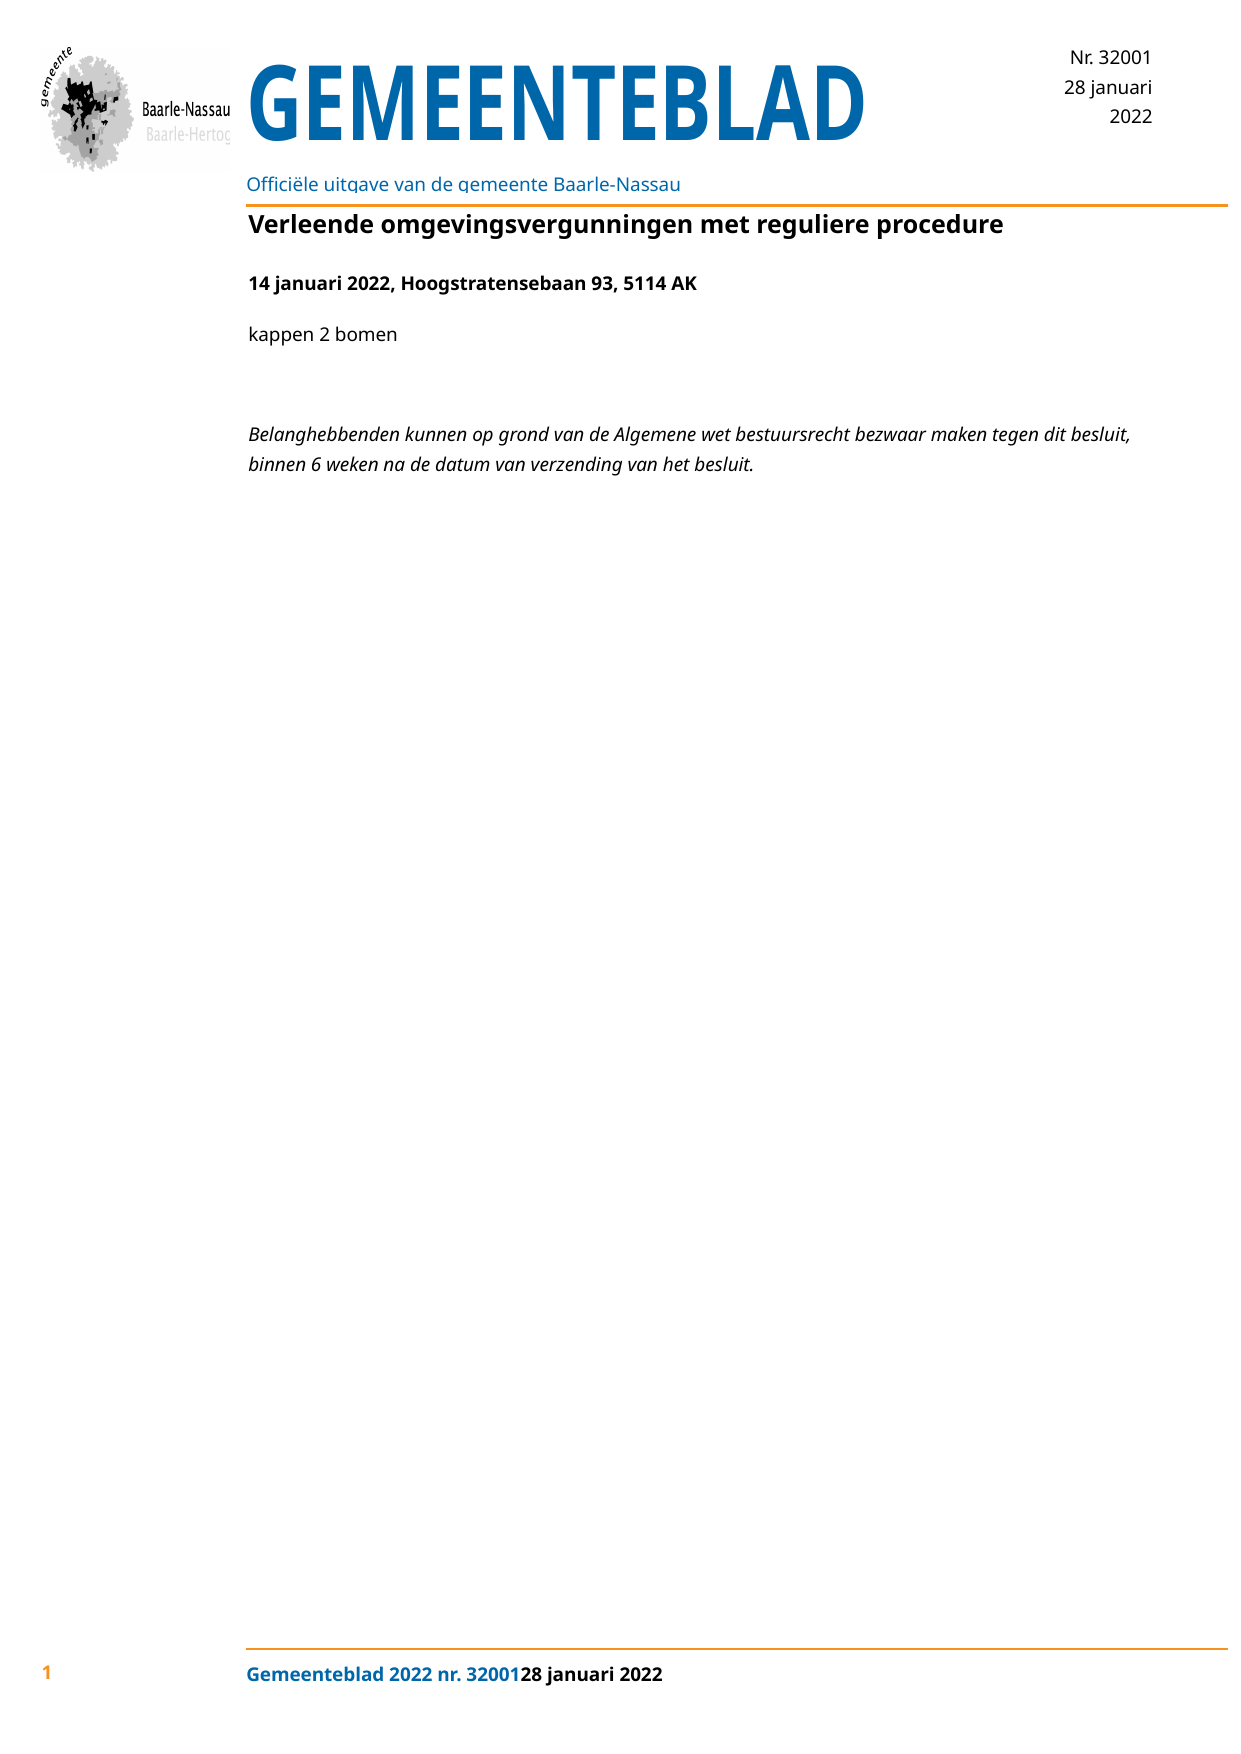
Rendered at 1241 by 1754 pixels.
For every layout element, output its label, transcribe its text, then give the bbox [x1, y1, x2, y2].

picture [41, 47, 231, 172]
text Belanghebbenden kunnen op grond van de Algemene wet bestuursrecht bezwaar maken tegen dit besluit, binnen 6 weken na de datum van verzending van het besluit. [248, 422, 1152, 477]
text kappen 2 bomen [248, 321, 1152, 346]
text 14 januari 2022, Hoogstratensebaan 93, 5114 AK [248, 270, 1152, 296]
text Verleende omgevingsvergunningen met reguliere procedure [248, 207, 1152, 241]
